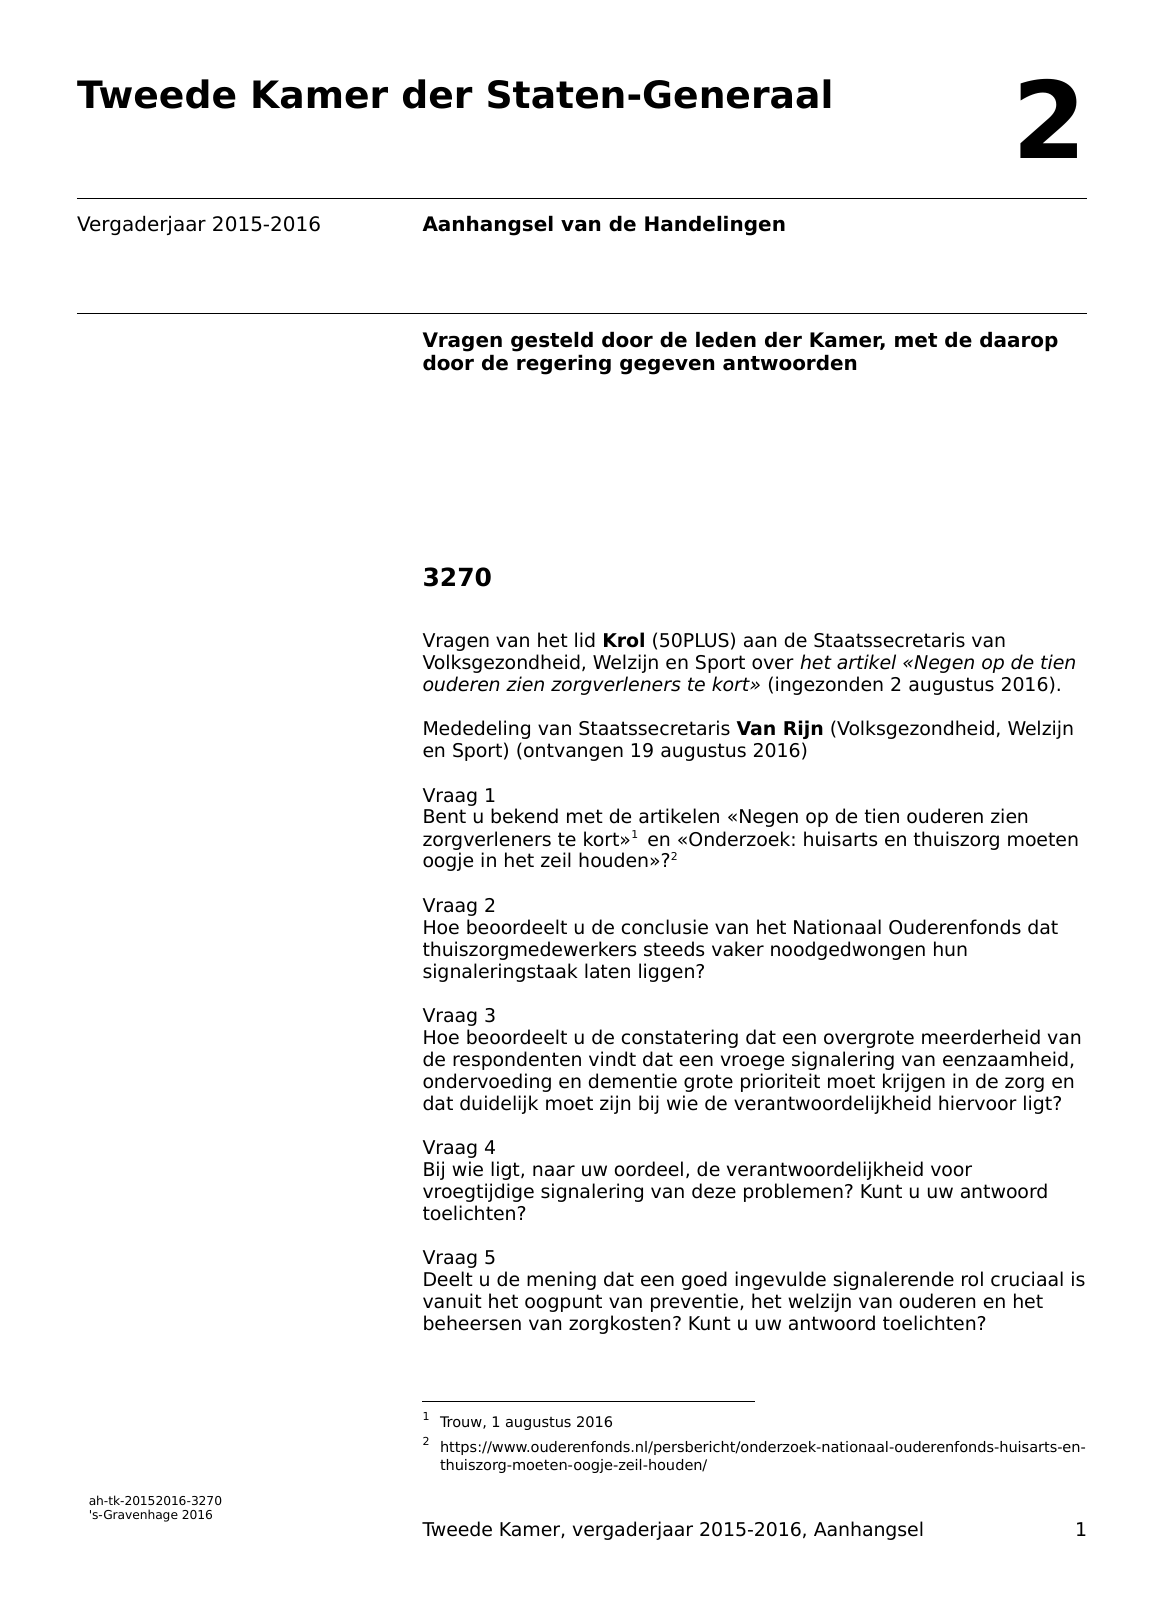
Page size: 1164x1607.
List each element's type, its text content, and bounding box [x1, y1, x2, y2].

text Trouw, 1 augustus 2016 [422, 1410, 1087, 1432]
table_cell [77, 314, 422, 375]
text Vragen van het lid Krol (50PLUS) aan de Staatssecretaris van Volksgezondheid, Welzijn en Sport over het artikel «Negen op de tien ouderen zien zorgverleners te kort» (ingezonden 2 augustus 2016). [422, 630, 1087, 696]
table_cell Aanhangsel van de Handelingen [422, 199, 1087, 313]
text Bij wie ligt, naar uw oordeel, de verantwoordelijkheid voor vroegtijdige signalering van deze problemen? Kunt u uw antwoord toelichten? [422, 1159, 1087, 1225]
text ah-tk-20152016-3270 [88, 1494, 323, 1508]
table_header 2 [886, 59, 1087, 198]
table_cell Vragen gesteld door de leden der Kamer, met de daarop door de regering gegeven antwoorden [422, 314, 1087, 375]
text Bent u bekend met de artikelen «Negen op de tien ouderen zien zorgverleners te kort» en «Onderzoek: huisarts en thuiszorg moeten oogje in het zeil houden»? [422, 806, 1087, 872]
text https://www.ouderenfonds.nl/persbericht/onderzoek-nationaal-ouderenfonds-huisarts-en-thuiszorg-moeten-oogje-zeil-houden/ [422, 1435, 1087, 1474]
text Hoe beoordeelt u de constatering dat een overgrote meerderheid van de respondenten vindt dat een vroege signalering van eenzaamheid, ondervoeding en dementie grote prioriteit moet krijgen in de zorg en dat duidelijk moet zijn bij wie de verantwoordelijkheid hiervoor ligt? [422, 1027, 1087, 1114]
text Vraag 4 [422, 1137, 1087, 1159]
text Deelt u de mening dat een goed ingevulde signalerende rol cruciaal is vanuit het oogpunt van preventie, het welzijn van ouderen en het beheersen van zorgkosten? Kunt u uw antwoord toelichten? [422, 1269, 1087, 1335]
table_cell Vergaderjaar 2015-2016 [77, 199, 422, 313]
text Vraag 5 [422, 1247, 1087, 1269]
table_header Tweede Kamer der Staten-Generaal [77, 59, 886, 198]
text Vraag 1 [422, 784, 1087, 806]
text 's-Gravenhage 2016 [88, 1508, 323, 1522]
text Hoe beoordeelt u de conclusie van het Nationaal Ouderenfonds dat thuiszorgmedewerkers steeds vaker noodgedwongen hun signaleringstaak laten liggen? [422, 917, 1087, 982]
text 3270 [422, 563, 1087, 592]
text Vraag 2 [422, 894, 1087, 917]
text Vraag 3 [422, 1005, 1087, 1027]
text Mededeling van Staatssecretaris Van Rijn (Volksgezondheid, Welzijn en Sport) (ontvangen 19 augustus 2016) [422, 718, 1087, 762]
